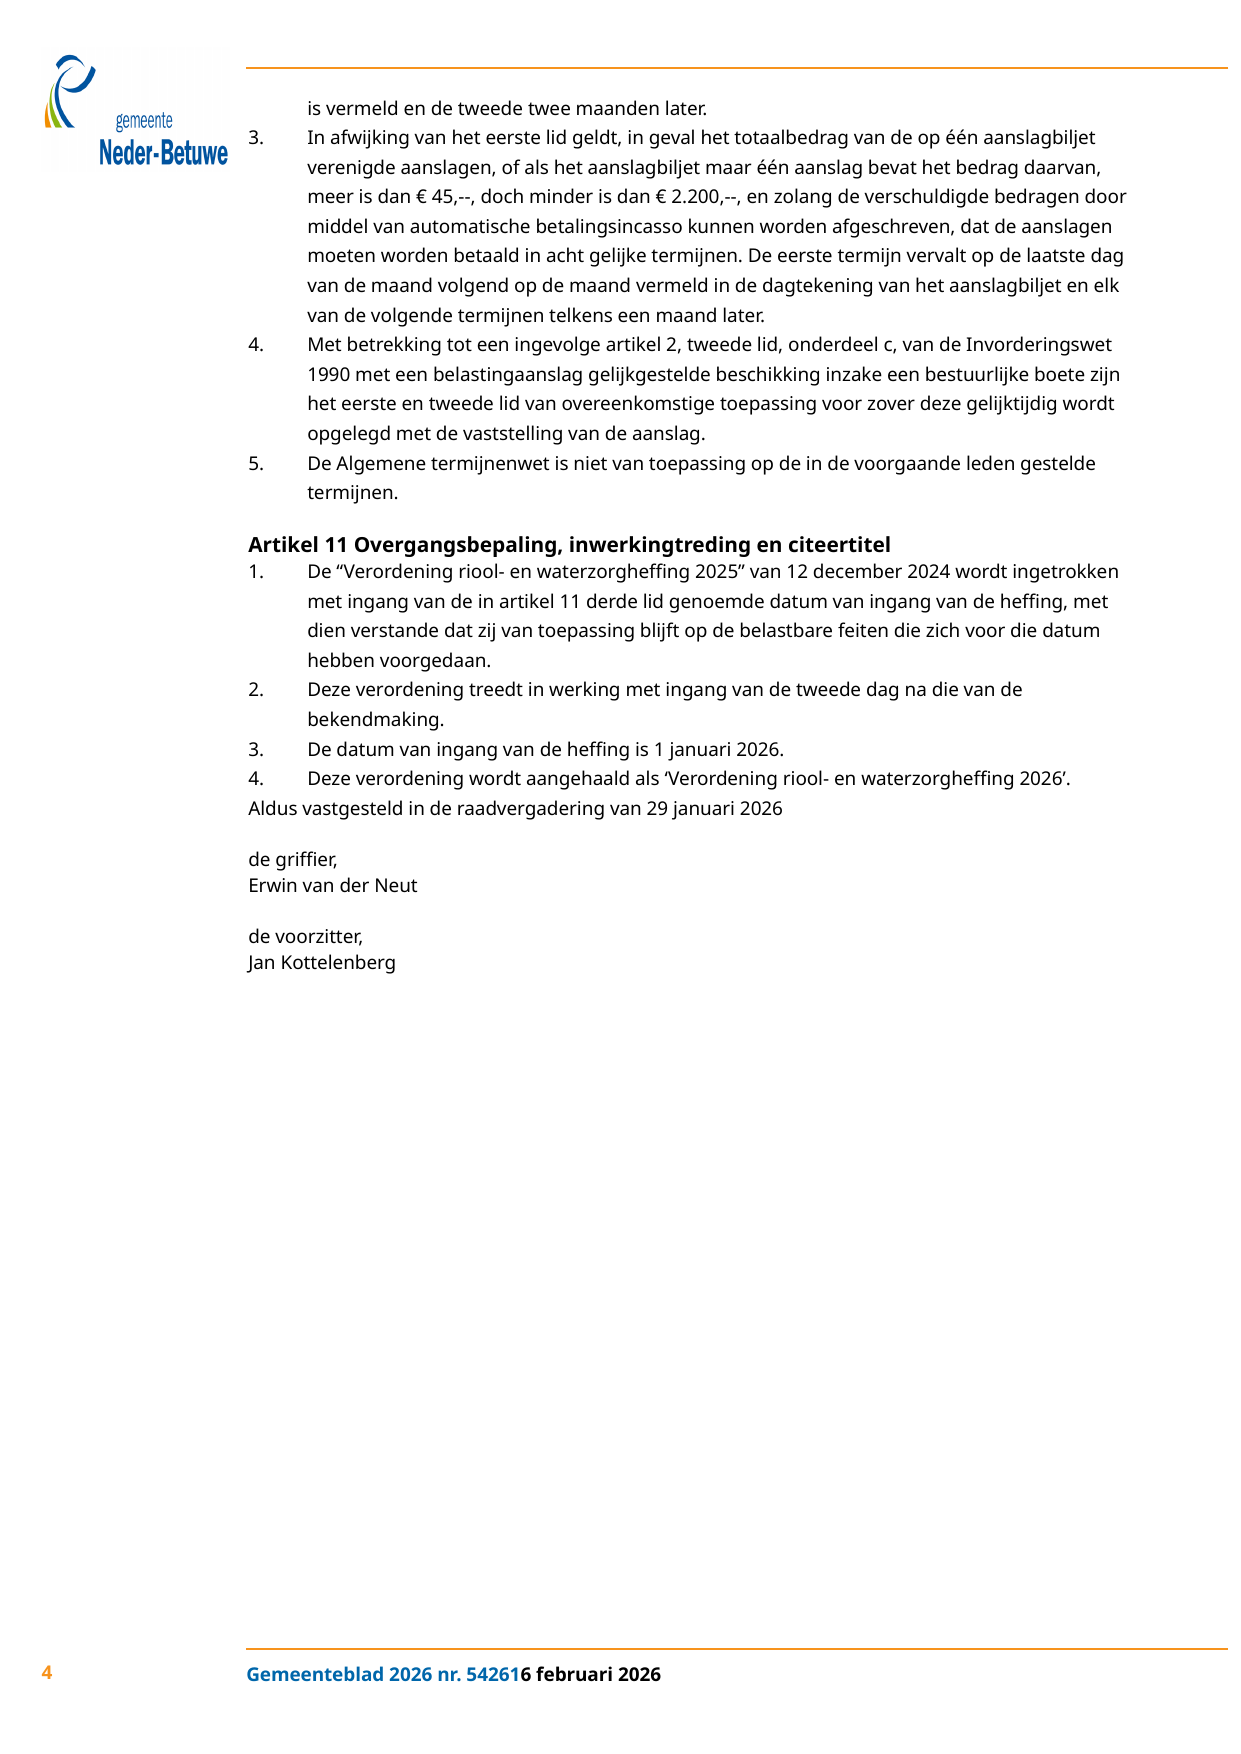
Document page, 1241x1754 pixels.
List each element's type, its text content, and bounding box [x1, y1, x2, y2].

text Jan Kottelenberg [248, 949, 1152, 975]
list Met betrekking tot een ingevolge artikel 2, tweede lid, onderdeel c, van de Invorderingswet 1990 met een belastingaanslag gelijkgestelde beschikking inzake een bestuurlijke boete zijn het eerste en tweede lid van overeenkomstige toepassing voor zover deze gelijktijdig wordt opgelegd met de vaststelling van de aanslag. [248, 331, 1152, 446]
list De Algemene termijnenwet is niet van toepassing op de in de voorgaande leden gestelde termijnen. [248, 450, 1152, 505]
text de griffier, [248, 846, 1152, 872]
list De datum van ingang van de heffing is 1 januari 2026. [248, 736, 1152, 761]
text Erwin van der Neut [248, 872, 1152, 898]
text Aldus vastgesteld in de raadvergadering van 29 januari 2026 [248, 795, 1152, 821]
text de voorzitter, [248, 923, 1152, 949]
list Deze verordening wordt aangehaald als ‘Verordening riool- en waterzorgheffing 2026’. [248, 765, 1152, 791]
list In afwijking van het eerste lid geldt, in geval het totaalbedrag van de op één aanslagbiljet verenigde aanslagen, of als het aanslagbiljet maar één aanslag bevat het bedrag daarvan, meer is dan € 45,--, doch minder is dan € 2.200,--, en zolang de verschuldigde bedragen door middel van automatische betalingsincasso kunnen worden afgeschreven, dat de aanslagen moeten worden betaald in acht gelijke termijnen. De eerste termijn vervalt op de laatste dag van de maand volgend op de maand vermeld in de dagtekening van het aanslagbiljet en elk van de volgende termijnen telkens een maand later. [248, 124, 1152, 328]
list Deze verordening treedt in werking met ingang van de tweede dag na die van de bekendmaking. [248, 677, 1152, 732]
text Artikel 11 Overgangsbepaling, inwerkingtreding en citeertitel [248, 530, 1152, 558]
picture [41, 47, 231, 172]
list De “Verordening riool- en waterzorgheffing 2025” van 12 december 2024 wordt ingetrokken met ingang van de in artikel 11 derde lid genoemde datum van ingang van de heffing, met dien verstande dat zij van toepassing blijft op de belastbare feiten die zich voor die datum hebben voorgedaan. [248, 558, 1152, 673]
list is vermeld en de tweede twee maanden later. [248, 95, 1152, 121]
